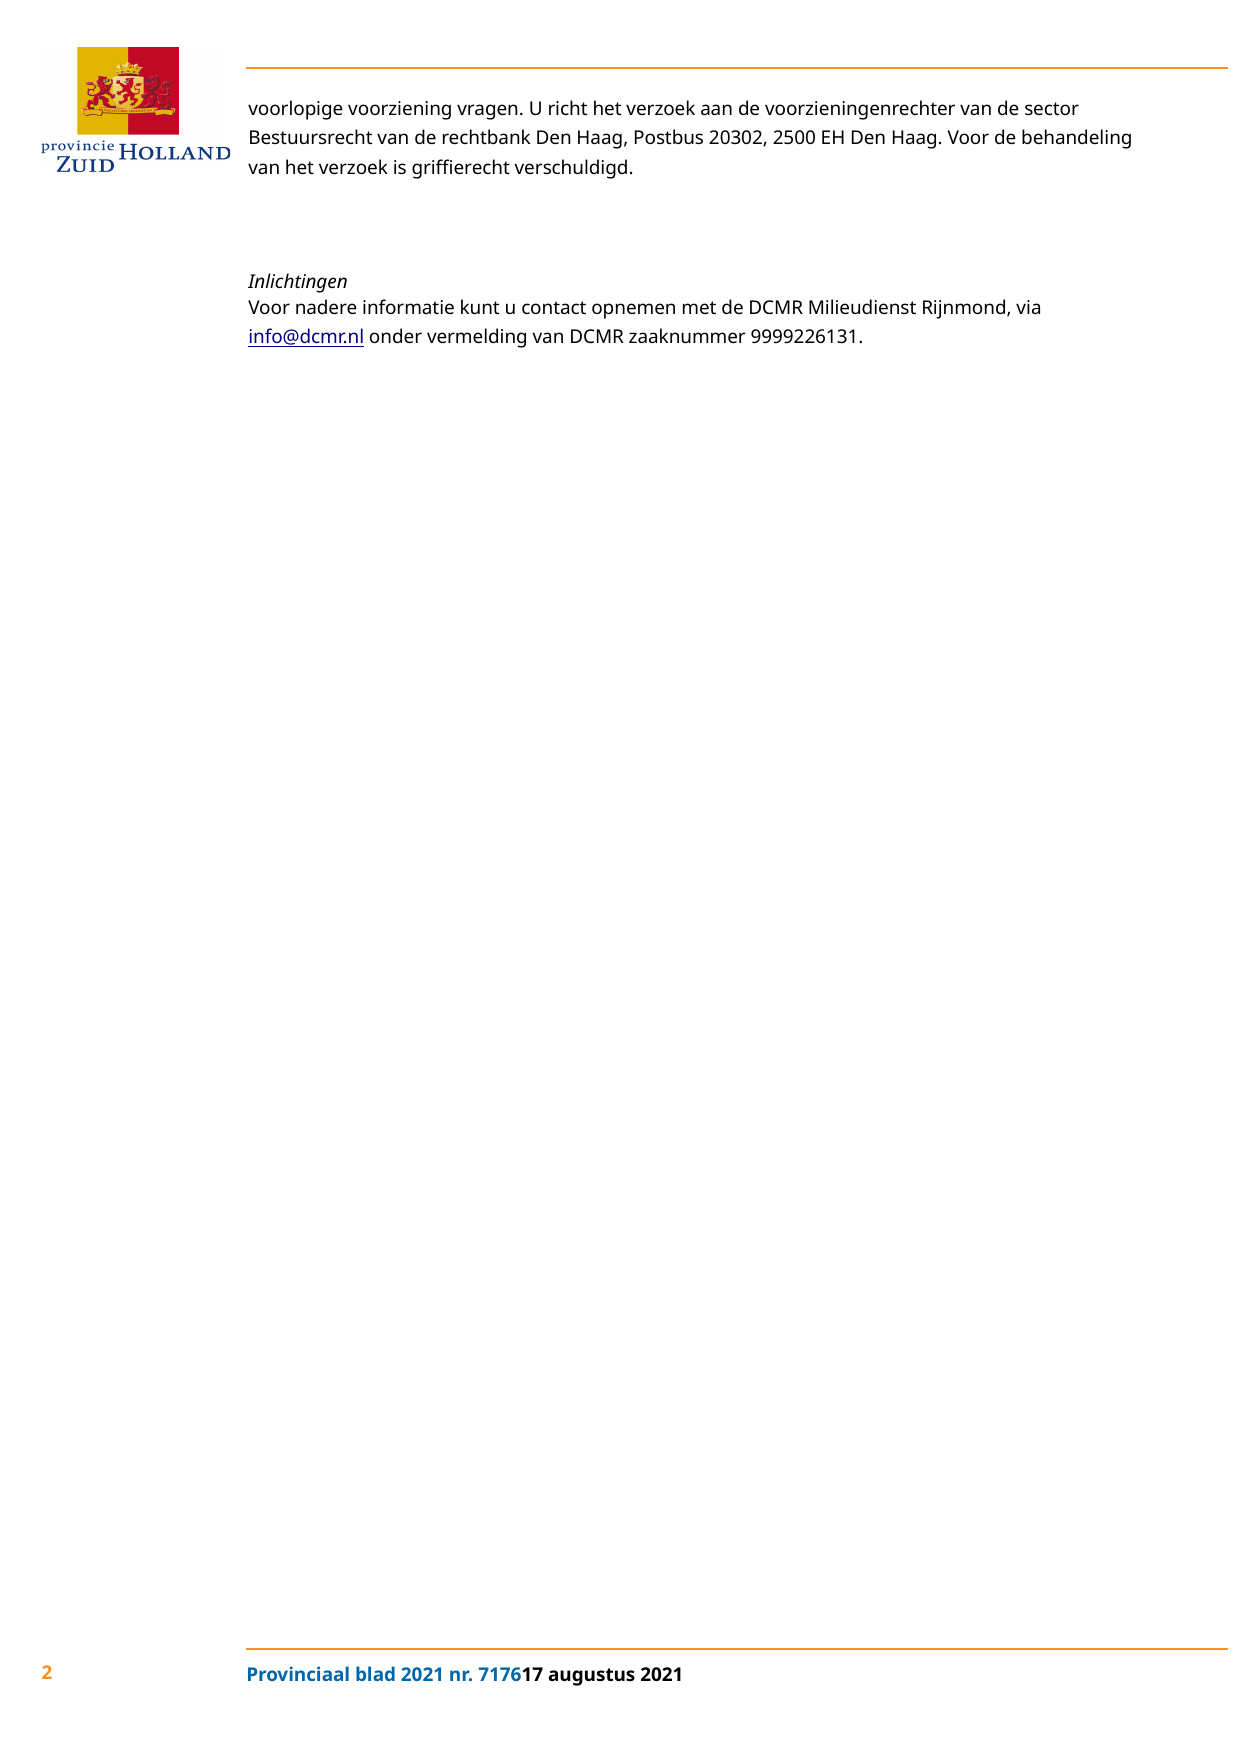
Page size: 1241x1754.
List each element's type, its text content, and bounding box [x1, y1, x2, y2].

text Inlichtingen [248, 268, 1152, 294]
text Voor nadere informatie kunt u contact opnemen met de DCMR Milieudienst Rijnmond, via info@dcmr.nl onder vermelding van DCMR zaaknummer 9999226131. [248, 294, 1152, 349]
text voorlopige voorziening vragen. U richt het verzoek aan de voorzieningenrechter van de sector Bestuursrecht van de rechtbank Den Haag, Postbus 20302, 2500 EH Den Haag. Voor de behandeling van het verzoek is griffierecht verschuldigd. [248, 95, 1152, 180]
picture [41, 47, 231, 172]
